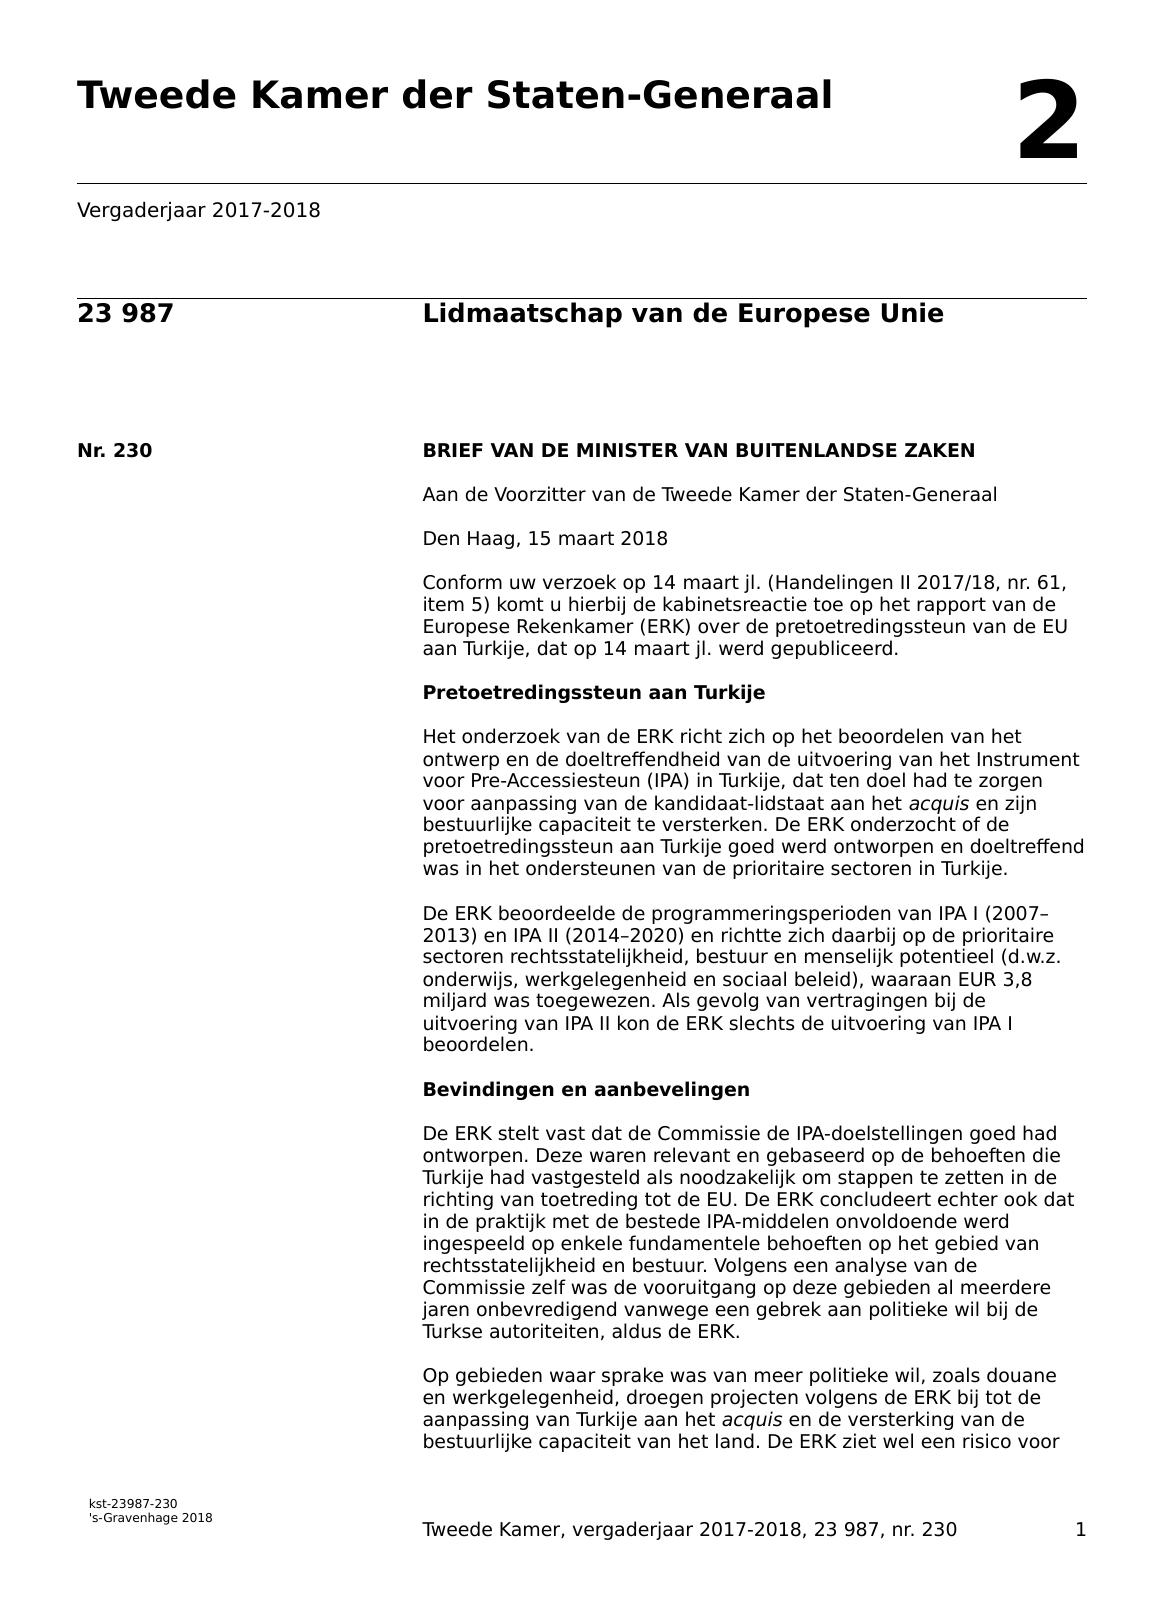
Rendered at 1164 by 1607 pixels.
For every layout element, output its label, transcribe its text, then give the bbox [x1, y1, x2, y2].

text Het onderzoek van de ERK richt zich op het beoordelen van het ontwerp en de doeltreffendheid van de uitvoering van het Instrument voor Pre-Accessiesteun (IPA) in Turkije, dat ten doel had te zorgen voor aanpassing van de kandidaat-lidstaat aan het acquis en zijn bestuurlijke capaciteit te versterken. De ERK onderzocht of de pretoetredingssteun aan Turkije goed werd ontworpen en doeltreffend was in het ondersteunen van de prioritaire sectoren in Turkije. [422, 726, 1087, 880]
text Den Haag, 15 maart 2018 [422, 528, 1087, 550]
text kst-23987-230 [88, 1497, 323, 1511]
text De ERK stelt vast dat de Commissie de IPA-doelstellingen goed had ontworpen. Deze waren relevant en gebaseerd op de behoeften die Turkije had vastgesteld als noodzakelijk om stappen te zetten in de richting van toetreding tot de EU. De ERK concludeert echter ook dat in de praktijk met de bestede IPA-middelen onvoldoende werd ingespeeld op enkele fundamentele behoeften op het gebied van rechtsstatelijkheid en bestuur. Volgens een analyse van de Commissie zelf was de vooruitgang op deze gebieden al meerdere jaren onbevredigend vanwege een gebrek aan politieke wil bij de Turkse autoriteiten, aldus de ERK. [422, 1123, 1087, 1342]
subtitle Pretoetredingssteun aan Turkije [422, 682, 1087, 704]
table_cell Vergaderjaar 2017-2018 [77, 184, 1087, 298]
text Conform uw verzoek op 14 maart jl. (Handelingen II 2017/18, nr. 61, item 5) komt u hierbij de kabinetsreactie toe op het rapport van de Europese Rekenkamer (ERK) over de pretoetredingssteun van de EU aan Turkije, dat op 14 maart jl. werd gepubliceerd. [422, 572, 1087, 660]
table_header 2 [886, 59, 1087, 183]
subtitle 23 987 Lidmaatschap van de Europese Unie [77, 299, 1087, 329]
table_header Tweede Kamer der Staten-Generaal [77, 59, 886, 183]
text 's-Gravenhage 2018 [88, 1511, 323, 1525]
text De ERK beoordeelde de programmeringsperioden van IPA I (2007–2013) en IPA II (2014–2020) en richtte zich daarbij op de prioritaire sectoren rechtsstatelijkheid, bestuur en menselijk potentieel (d.w.z. onderwijs, werkgelegenheid en sociaal beleid), waaraan EUR 3,8 miljard was toegewezen. Als gevolg van vertragingen bij de uitvoering van IPA II kon de ERK slechts de uitvoering van IPA I beoordelen. [422, 902, 1087, 1056]
subtitle Bevindingen en aanbevelingen [422, 1078, 1087, 1101]
subtitle Nr. 230 BRIEF VAN DE MINISTER VAN BUITENLANDSE ZAKEN [77, 440, 1087, 462]
text Op gebieden waar sprake was van meer politieke wil, zoals douane en werkgelegenheid, droegen projecten volgens de ERK bij tot de aanpassing van Turkije aan het acquis en de versterking van de bestuurlijke capaciteit van het land. De ERK ziet wel een risico voor [422, 1365, 1087, 1453]
text Aan de Voorzitter van de Tweede Kamer der Staten-Generaal [422, 484, 1087, 506]
